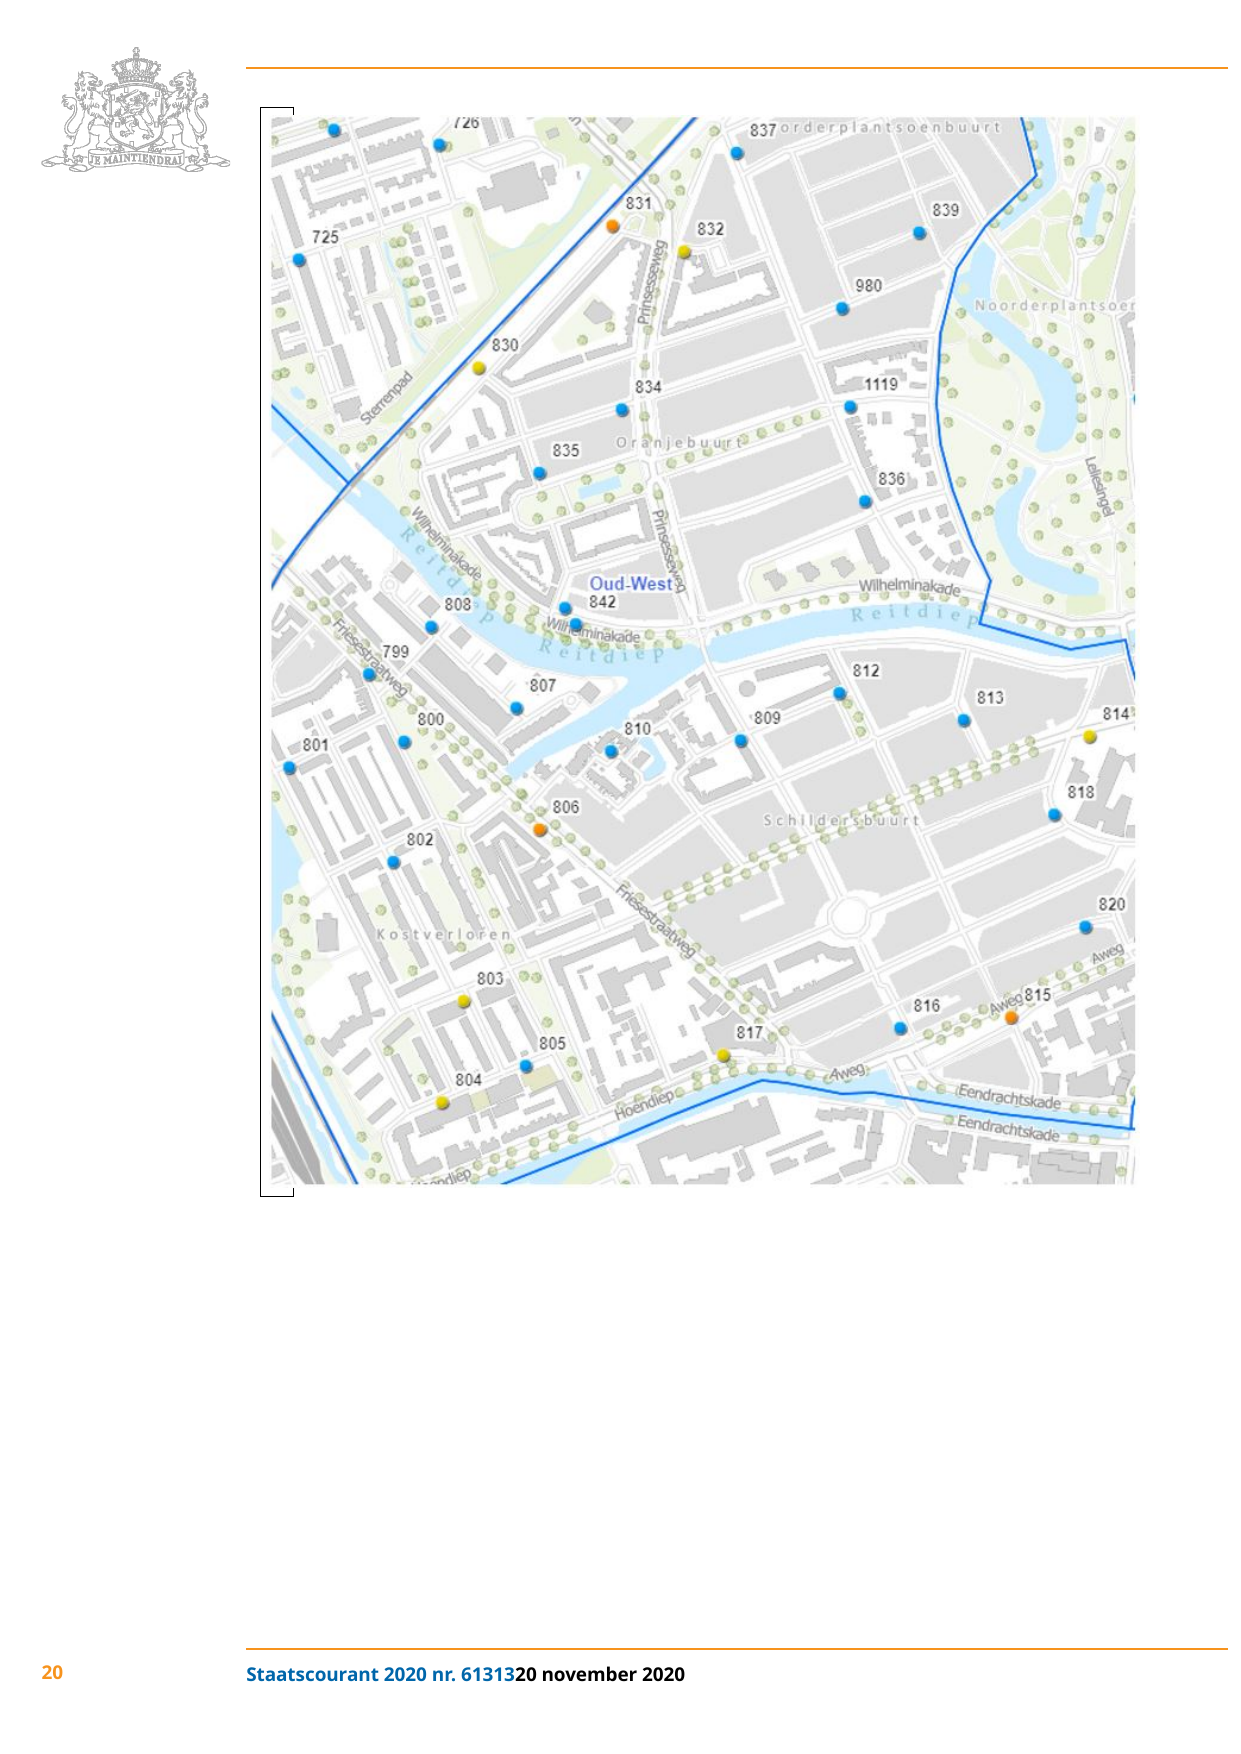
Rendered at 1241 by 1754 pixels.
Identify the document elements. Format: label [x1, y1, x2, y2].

picture [268, 115, 1140, 1188]
picture [41, 47, 231, 172]
